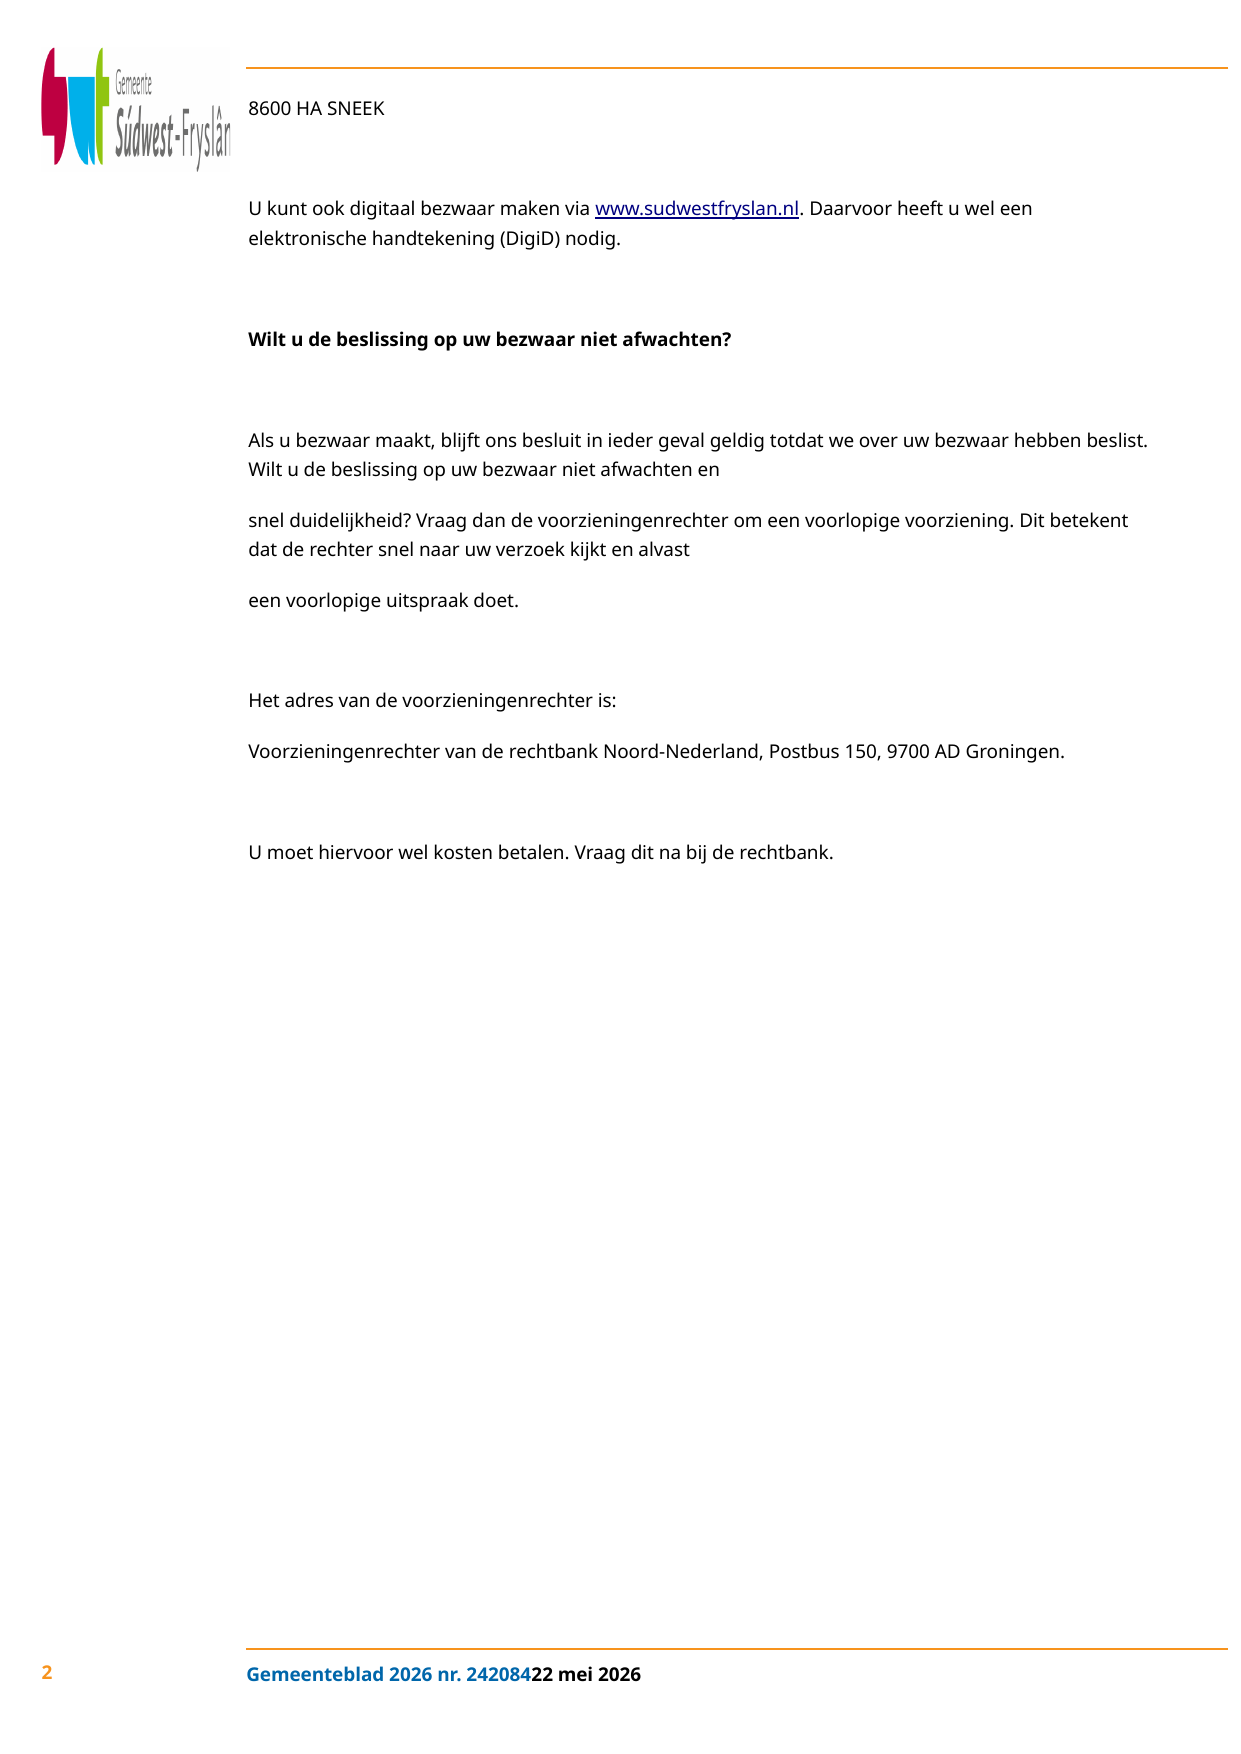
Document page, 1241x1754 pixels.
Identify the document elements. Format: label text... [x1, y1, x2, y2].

text Het adres van de voorzieningenrechter is: [248, 688, 1152, 713]
text Als u bezwaar maakt, blijft ons besluit in ieder geval geldig totdat we over uw bezwaar hebben beslist. Wilt u de beslissing op uw bezwaar niet afwachten en [248, 427, 1152, 482]
text U moet hiervoor wel kosten betalen. Vraag dit na bij de rechtbank. [248, 839, 1152, 865]
text snel duidelijkheid? Vraag dan de voorzieningenrechter om een voorlopige voorziening. Dit betekent dat de rechter snel naar uw verzoek kijkt en alvast [248, 507, 1152, 562]
text 8600 HA SNEEK [248, 95, 1152, 121]
text Voorzieningenrechter van de rechtbank Noord-Nederland, Postbus 150, 9700 AD Groningen. [248, 738, 1152, 764]
text U kunt ook digitaal bezwaar maken via www.sudwestfryslan.nl. Daarvoor heeft u wel een elektronische handtekening (DigiD) nodig. [248, 196, 1152, 251]
text een voorlopige uitspraak doet. [248, 587, 1152, 613]
text Wilt u de beslissing op uw bezwaar niet afwachten? [248, 326, 1152, 352]
picture [41, 47, 231, 172]
